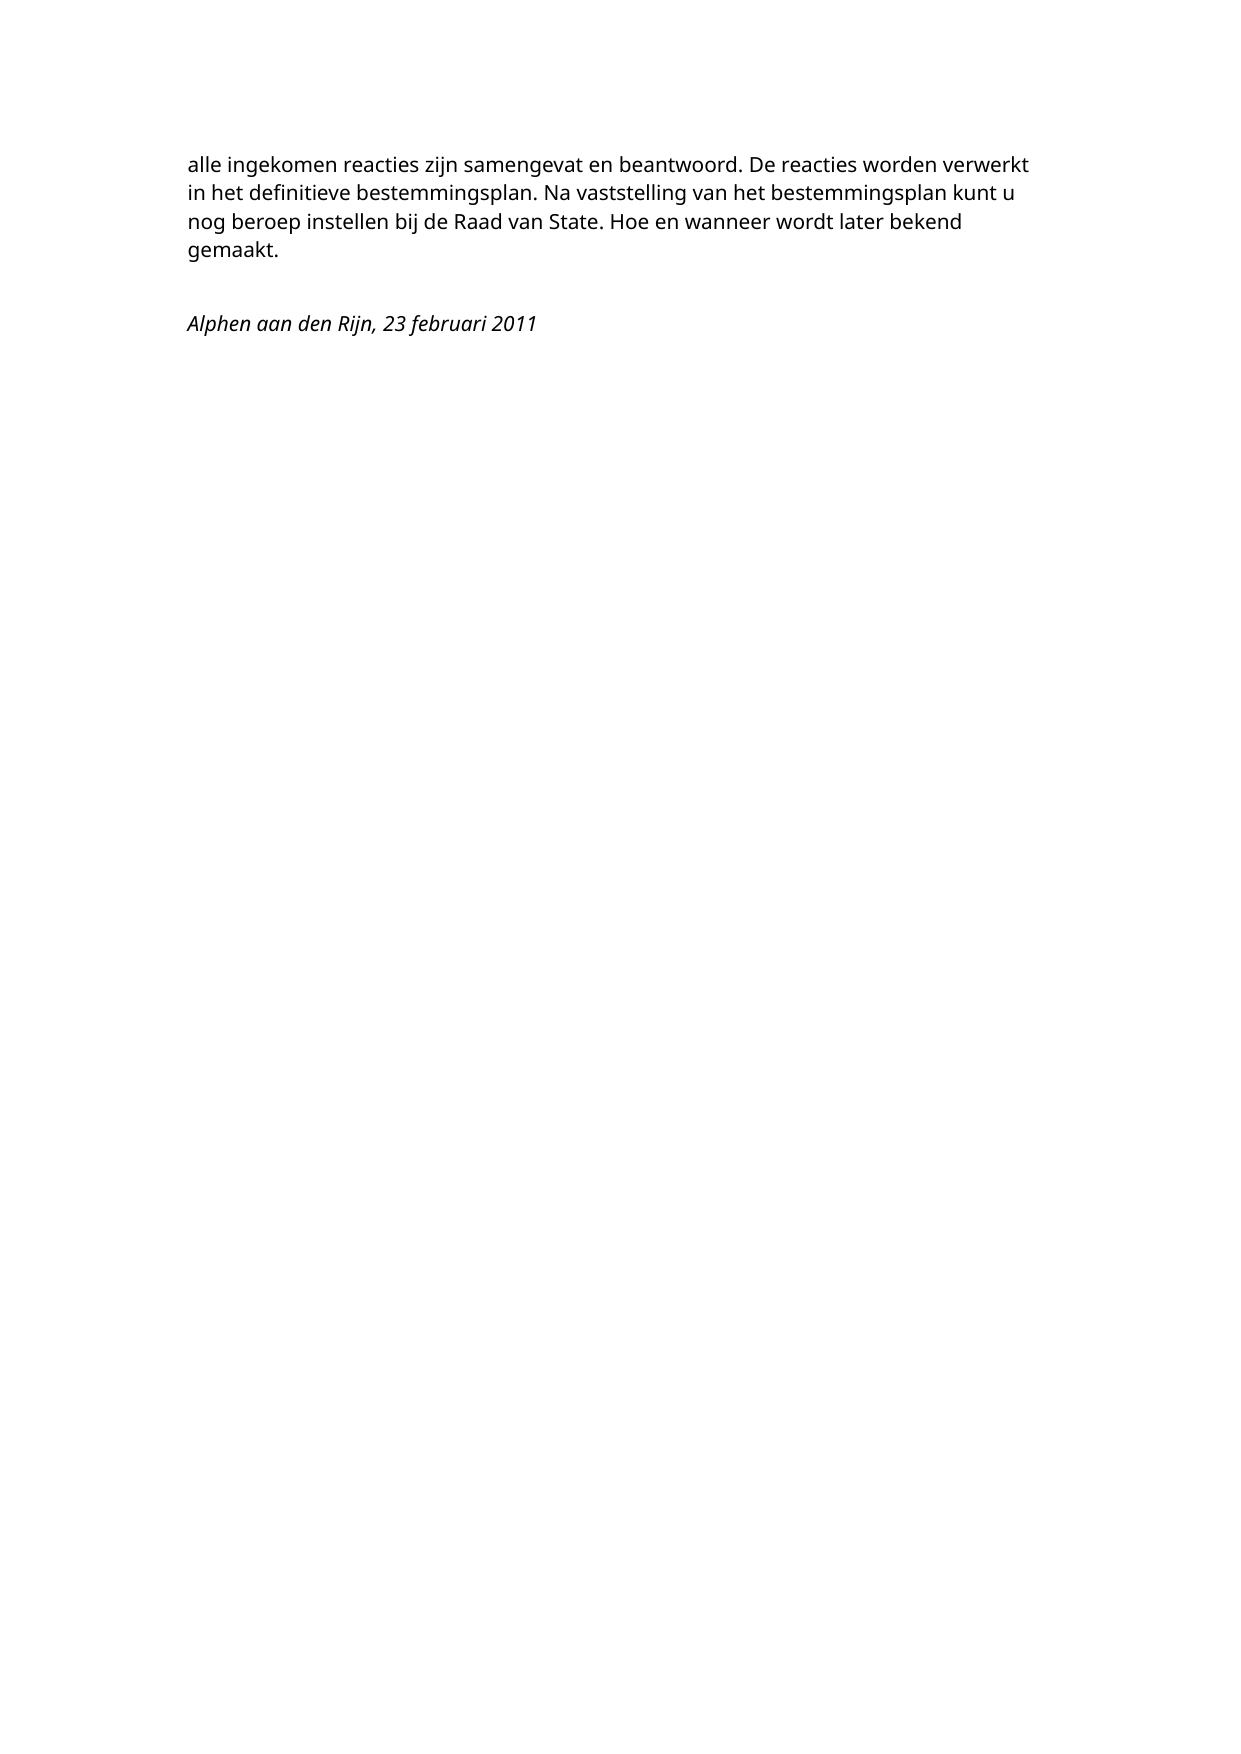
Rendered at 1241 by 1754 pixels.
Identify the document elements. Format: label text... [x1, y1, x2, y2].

text alle ingekomen reacties zijn samengevat en beantwoord. De reacties worden verwerkt in het definitieve bestemmingsplan. Na vaststelling van het bestemmingsplan kunt u nog beroep instellen bij de Raad van State. Hoe en wanneer wordt later bekend gemaakt. [187, 150, 1053, 264]
text Alphen aan den Rijn, 23 februari 2011 [187, 309, 1053, 337]
